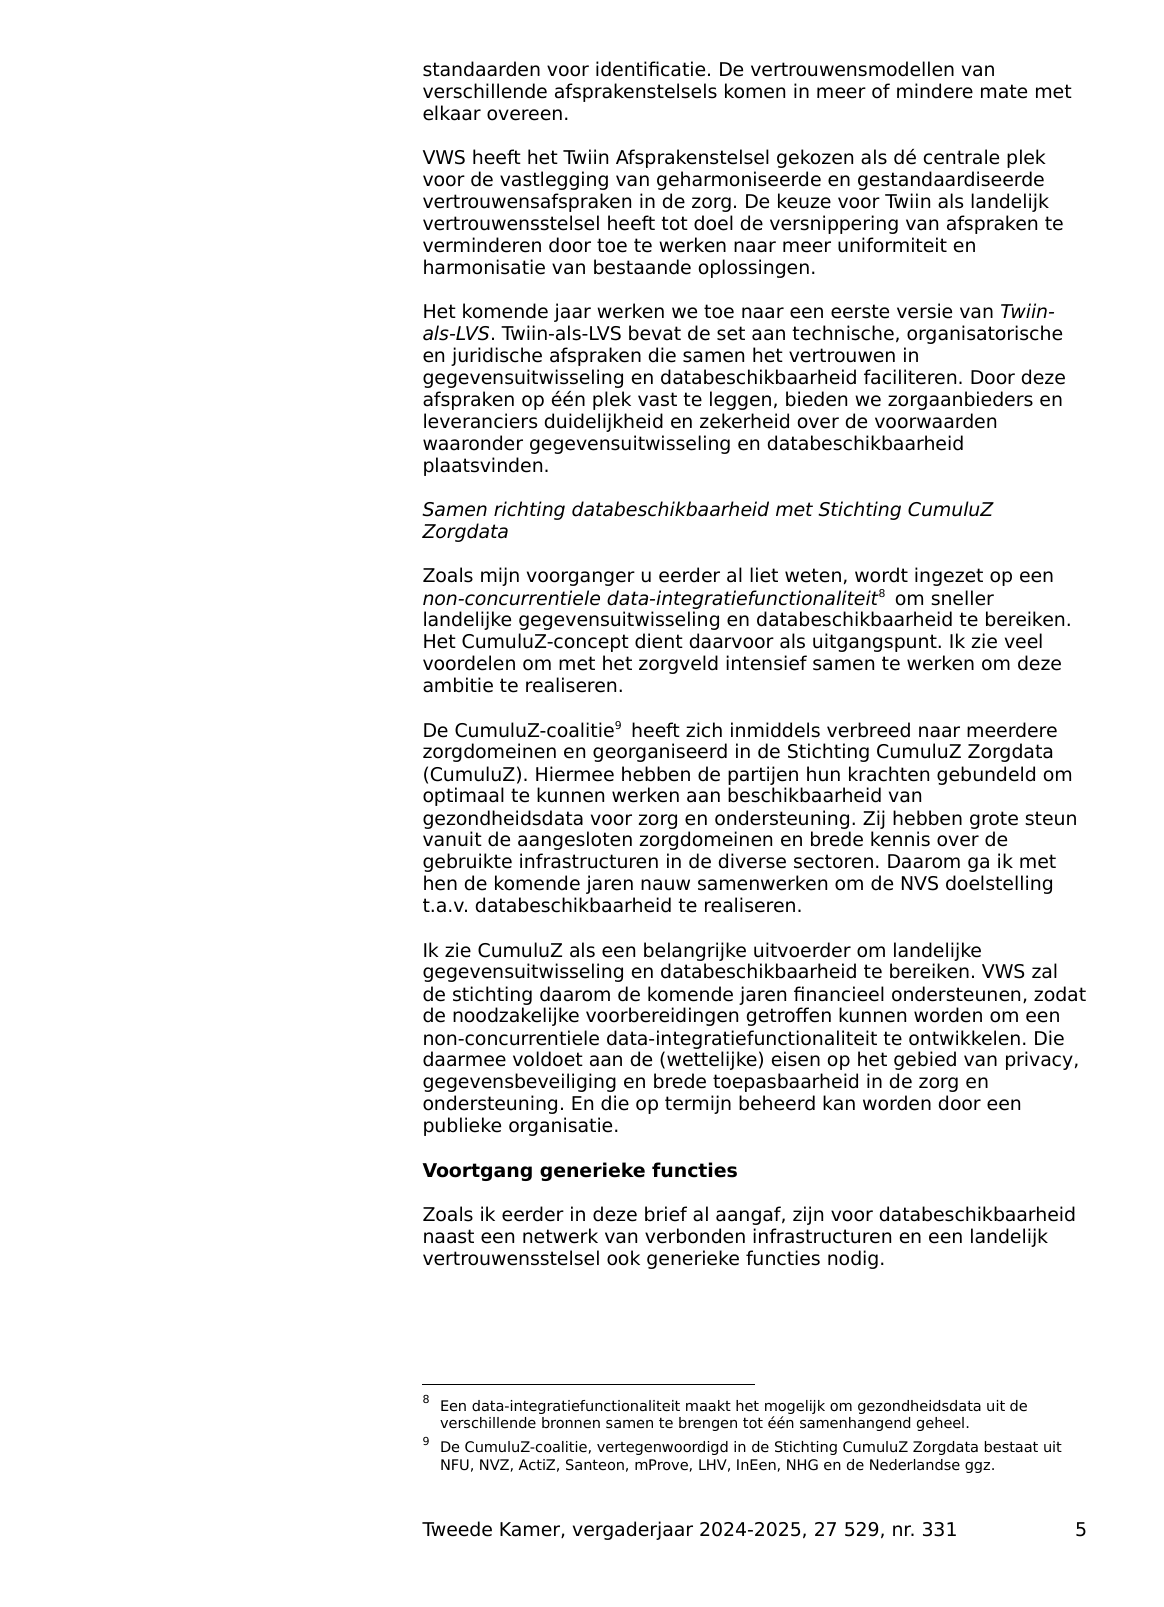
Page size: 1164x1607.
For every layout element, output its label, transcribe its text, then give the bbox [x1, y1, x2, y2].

text De CumuluZ-coalitie, vertegenwoordigd in de Stichting CumuluZ Zorgdata bestaat uit NFU, NVZ, ActiZ, Santeon, mProve, LHV, InEen, NHG en de Nederlandse ggz. [422, 1435, 1087, 1474]
subtitle Samen richting databeschikbaarheid met Stichting CumuluZ Zorgdata [422, 499, 1087, 543]
text Het komende jaar werken we toe naar een eerste versie van Twiin-als-LVS. Twiin-als-LVS bevat de set aan technische, organisatorische en juridische afspraken die samen het vertrouwen in gegevensuitwisseling en databeschikbaarheid faciliteren. Door deze afspraken op één plek vast te leggen, bieden we zorgaanbieders en leveranciers duidelijkheid en zekerheid over de voorwaarden waaronder gegevensuitwisseling en databeschikbaarheid plaatsvinden. [422, 301, 1087, 477]
text Ik zie CumuluZ als een belangrijke uitvoerder om landelijke gegevensuitwisseling en databeschikbaarheid te bereiken. VWS zal de stichting daarom de komende jaren financieel ondersteunen, zodat de noodzakelijke voorbereidingen getroffen kunnen worden om een non-concurrentiele data-integratiefunctionaliteit te ontwikkelen. Die daarmee voldoet aan de (wettelijke) eisen op het gebied van privacy, gegevensbeveiliging en brede toepasbaarheid in de zorg en ondersteuning. En die op termijn beheerd kan worden door een publieke organisatie. [422, 939, 1087, 1137]
text standaarden voor identificatie. De vertrouwensmodellen van verschillende afsprakenstelsels komen in meer of mindere mate met elkaar overeen. [422, 59, 1087, 125]
subtitle Voortgang generieke functies [422, 1159, 1087, 1181]
text De CumuluZ-coalitie heeft zich inmiddels verbreed naar meerdere zorgdomeinen en georganiseerd in de Stichting CumuluZ Zorgdata (CumuluZ). Hiermee hebben de partijen hun krachten gebundeld om optimaal te kunnen werken aan beschikbaarheid van gezondheidsdata voor zorg en ondersteuning. Zij hebben grote steun vanuit de aangesloten zorgdomeinen en brede kennis over de gebruikte infrastructuren in de diverse sectoren. Daarom ga ik met hen de komende jaren nauw samenwerken om de NVS doelstelling t.a.v. databeschikbaarheid te realiseren. [422, 719, 1087, 917]
text Een data-integratiefunctionaliteit maakt het mogelijk om gezondheidsdata uit de verschillende bronnen samen te brengen tot één samenhangend geheel. [422, 1393, 1087, 1432]
text Zoals ik eerder in deze brief al aangaf, zijn voor databeschikbaarheid naast een netwerk van verbonden infrastructuren en een landelijk vertrouwensstelsel ook generieke functies nodig. [422, 1204, 1087, 1269]
text VWS heeft het Twiin Afsprakenstelsel gekozen als dé centrale plek voor de vastlegging van geharmoniseerde en gestandaardiseerde vertrouwensafspraken in de zorg. De keuze voor Twiin als landelijk vertrouwensstelsel heeft tot doel de versnippering van afspraken te verminderen door toe te werken naar meer uniformiteit en harmonisatie van bestaande oplossingen. [422, 147, 1087, 279]
text Zoals mijn voorganger u eerder al liet weten, wordt ingezet op een non-concurrentiele data-integratiefunctionaliteit om sneller landelijke gegevensuitwisseling en databeschikbaarheid te bereiken. Het CumuluZ-concept dient daarvoor als uitgangspunt. Ik zie veel voordelen om met het zorgveld intensief samen te werken om deze ambitie te realiseren. [422, 565, 1087, 697]
